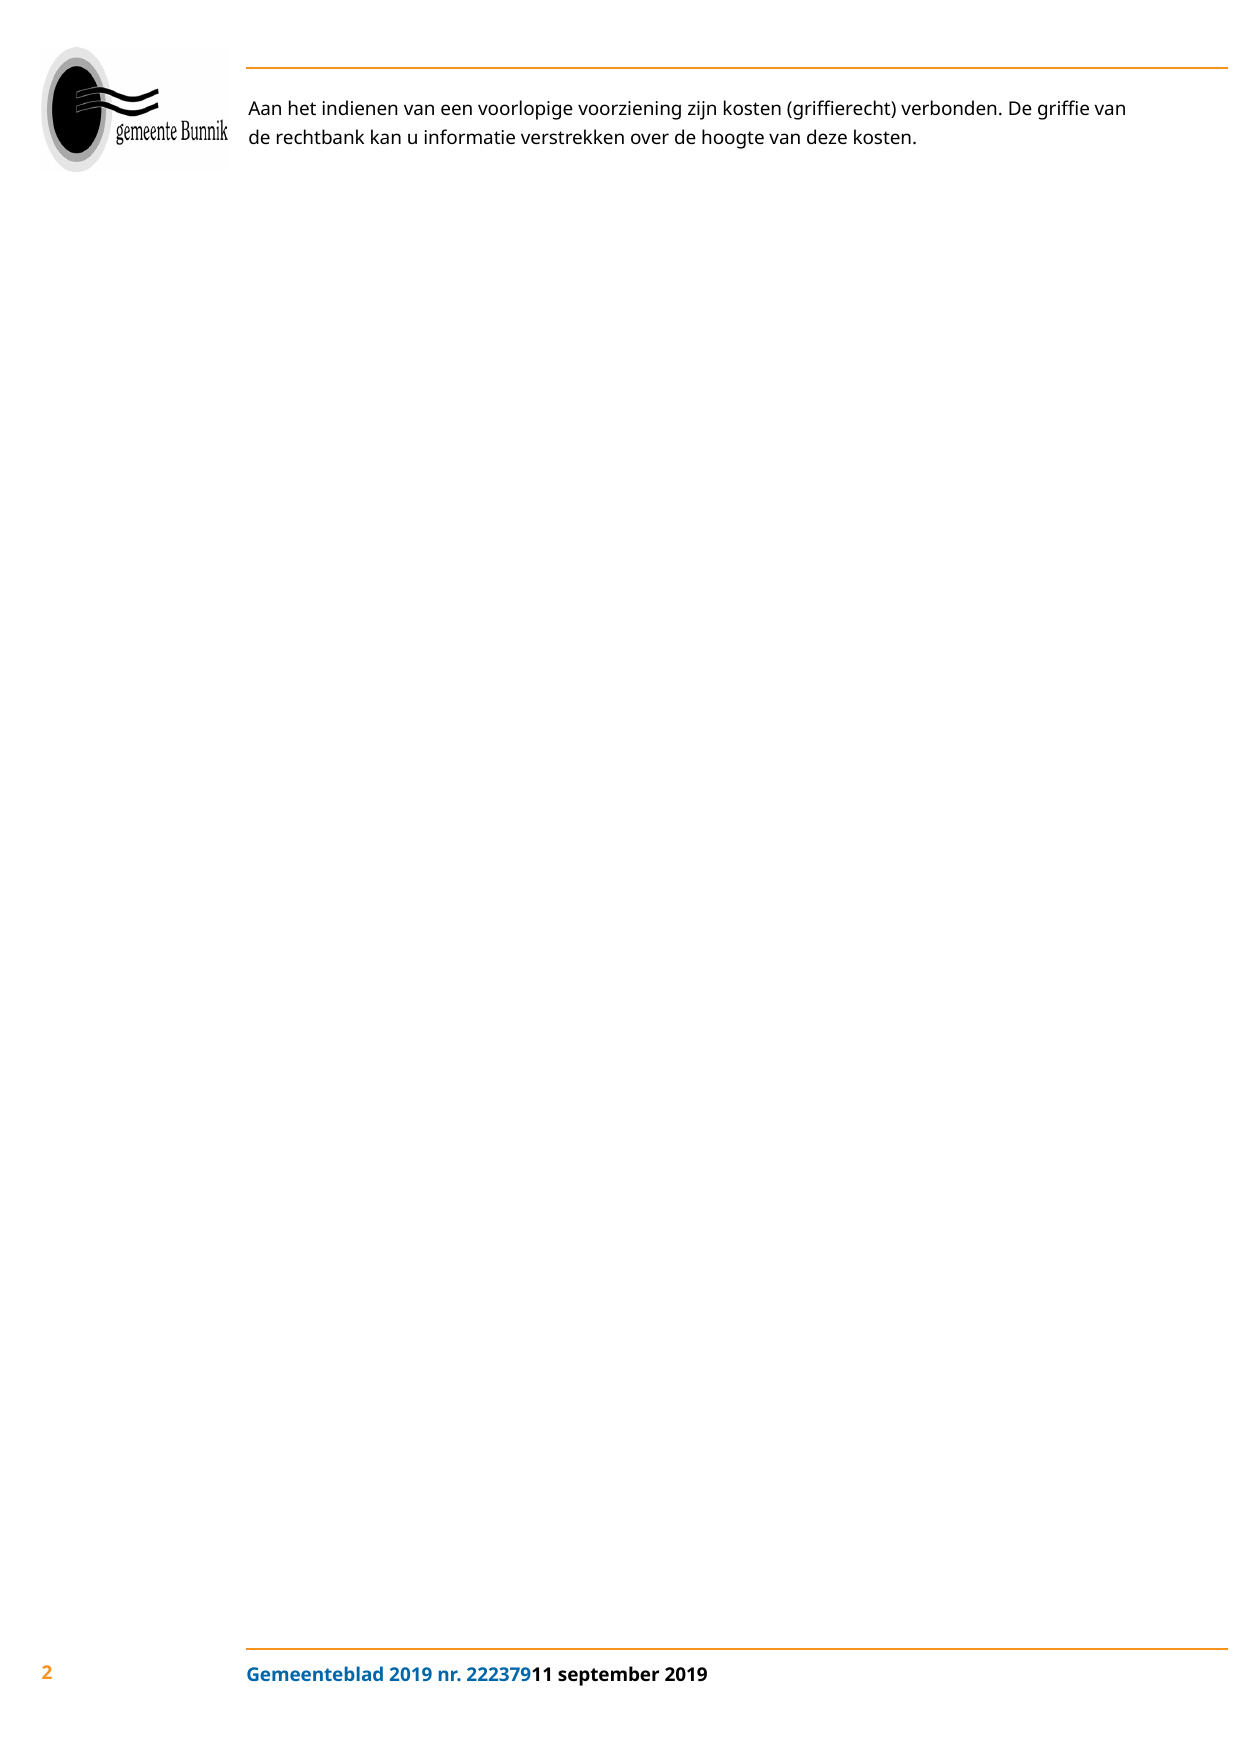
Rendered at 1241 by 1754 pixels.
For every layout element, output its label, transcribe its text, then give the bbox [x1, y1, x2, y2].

text Aan het indienen van een voorlopige voorziening zijn kosten (griffierecht) verbonden. De griffie van de rechtbank kan u informatie verstrekken over de hoogte van deze kosten. [248, 95, 1152, 150]
picture [41, 47, 231, 172]
